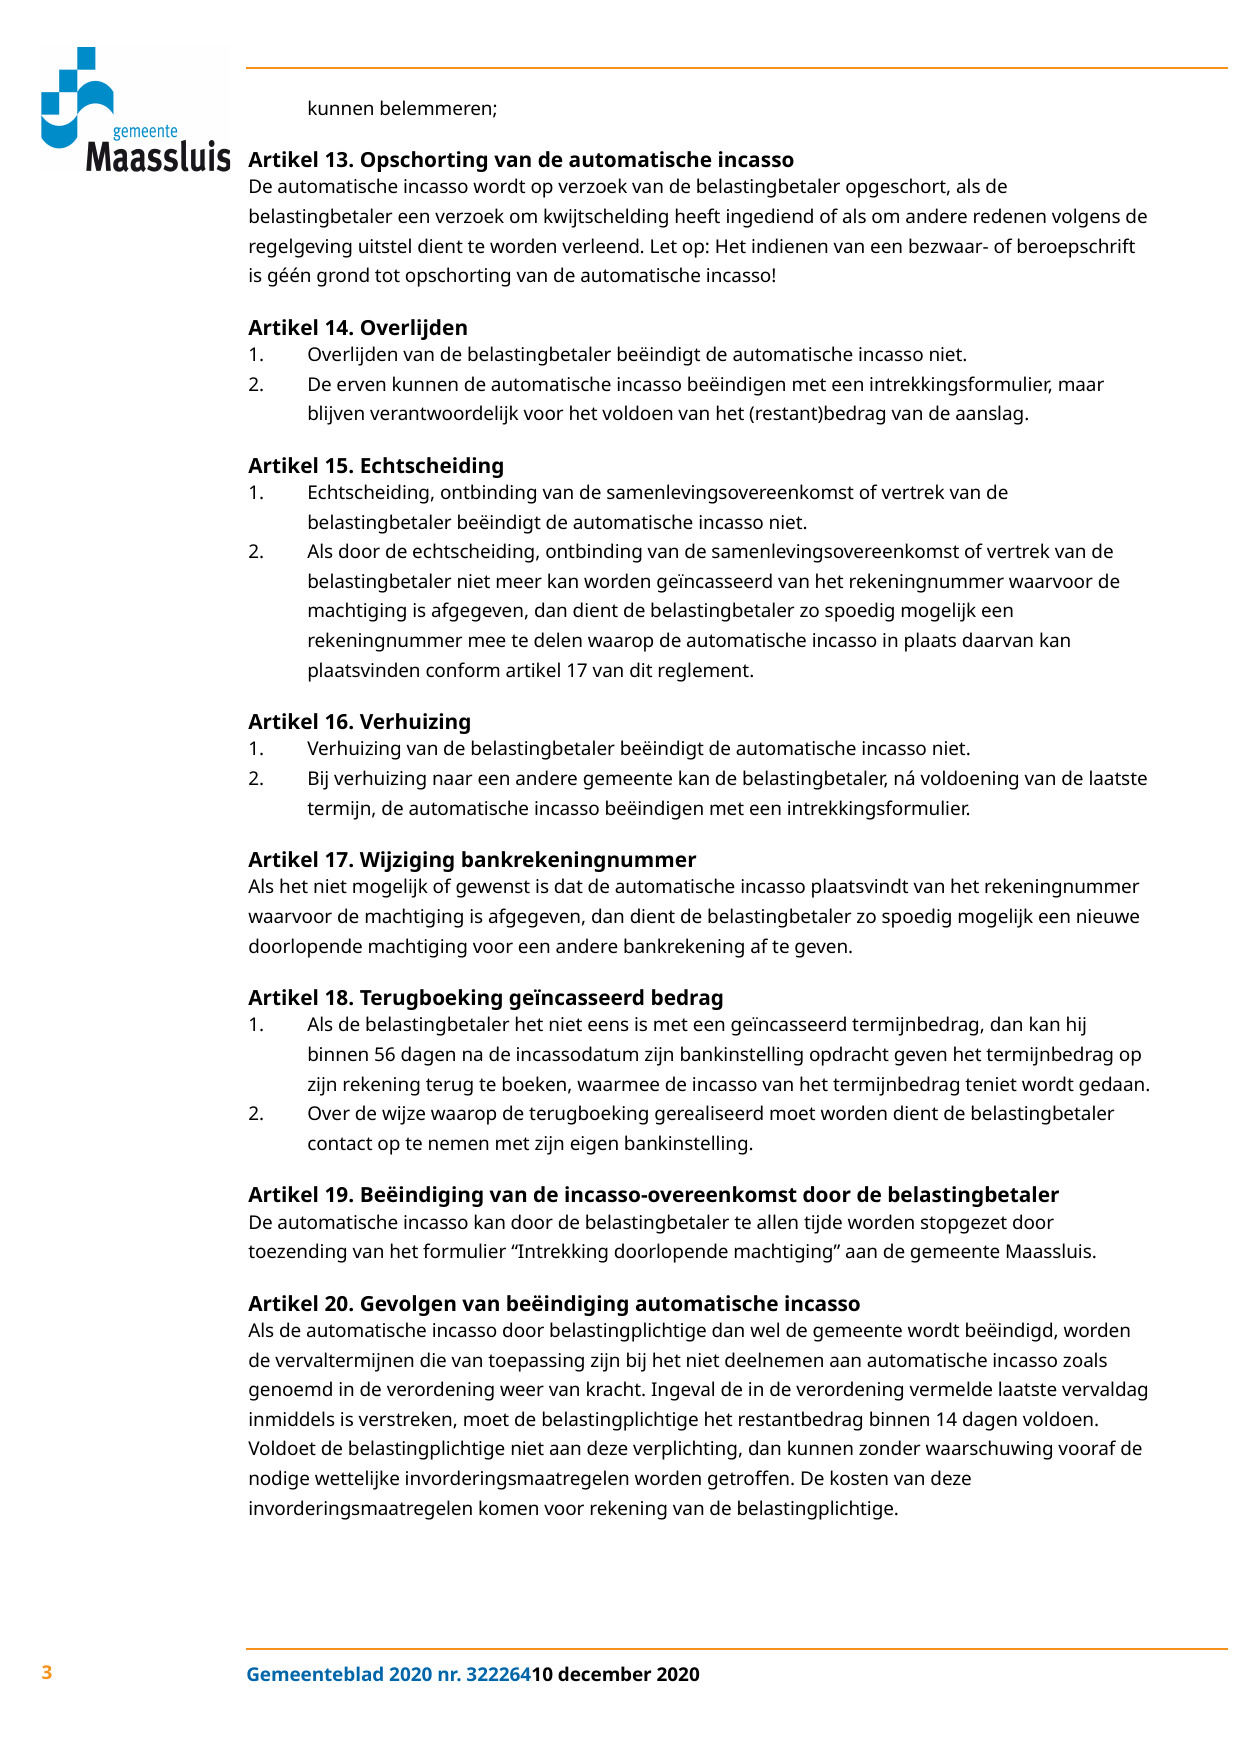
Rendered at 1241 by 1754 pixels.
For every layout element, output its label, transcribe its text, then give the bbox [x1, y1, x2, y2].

list Verhuizing van de belastingbetaler beëindigt de automatische incasso niet. [248, 736, 1152, 761]
text De automatische incasso wordt op verzoek van de belastingbetaler opgeschort, als de belastingbetaler een verzoek om kwijtschelding heeft ingediend of als om andere redenen volgens de regelgeving uitstel dient te worden verleend. Let op: Het indienen van een bezwaar- of beroepschrift is géén grond tot opschorting van de automatische incasso! [248, 174, 1152, 288]
text Artikel 13. Opschorting van de automatische incasso [248, 145, 1152, 174]
text Artikel 18. Terugboeking geïncasseerd bedrag [248, 983, 1152, 1012]
list De erven kunnen de automatische incasso beëindigen met een intrekkingsformulier, maar blijven verantwoordelijk voor het voldoen van het (restant)bedrag van de aanslag. [248, 371, 1152, 426]
text Artikel 14. Overlijden [248, 313, 1152, 341]
list Overlijden van de belastingbetaler beëindigt de automatische incasso niet. [248, 341, 1152, 367]
list Als door de echtscheiding, ontbinding van de samenlevingsovereenkomst of vertrek van de belastingbetaler niet meer kan worden geïncasseerd van het rekeningnummer waarvoor de machtiging is afgegeven, dan dient de belastingbetaler zo spoedig mogelijk een rekeningnummer mee te delen waarop de automatische incasso in plaats daarvan kan plaatsvinden conform artikel 17 van dit reglement. [248, 538, 1152, 682]
text Artikel 17. Wijziging bankrekeningnummer [248, 845, 1152, 874]
list Over de wijze waarop de terugboeking gerealiseerd moet worden dient de belastingbetaler contact op te nemen met zijn eigen bankinstelling. [248, 1100, 1152, 1156]
list Als de belastingbetaler het niet eens is met een geïncasseerd termijnbedrag, dan kan hij binnen 56 dagen na de incassodatum zijn bankinstelling opdracht geven het termijnbedrag op zijn rekening terug te boeken, waarmee de incasso van het termijnbedrag teniet wordt gedaan. [248, 1012, 1152, 1097]
picture [41, 47, 77, 92]
text Artikel 20. Gevolgen van beëindiging automatische incasso [248, 1289, 1152, 1317]
picture [41, 47, 231, 172]
text De automatische incasso kan door de belastingbetaler te allen tijde worden stopgezet door toezending van het formulier “Intrekking doorlopende machtiging” aan de gemeente Maassluis. [248, 1209, 1152, 1264]
text Artikel 16. Verhuizing [248, 707, 1152, 736]
text Als het niet mogelijk of gewenst is dat de automatische incasso plaatsvindt van het rekeningnummer waarvoor de machtiging is afgegeven, dan dient de belastingbetaler zo spoedig mogelijk een nieuwe doorlopende machtiging voor een andere bankrekening af te geven. [248, 874, 1152, 958]
text Artikel 19. Beëindiging van de incasso-overeenkomst door de belastingbetaler [248, 1180, 1152, 1209]
list Bij verhuizing naar een andere gemeente kan de belastingbetaler, ná voldoening van de laatste termijn, de automatische incasso beëindigen met een intrekkingsformulier. [248, 765, 1152, 821]
list Echtscheiding, ontbinding van de samenlevingsovereenkomst of vertrek van de belastingbetaler beëindigt de automatische incasso niet. [248, 479, 1152, 534]
list kunnen belemmeren; [248, 95, 1152, 121]
text Artikel 15. Echtscheiding [248, 451, 1152, 479]
text Als de automatische incasso door belastingplichtige dan wel de gemeente wordt beëindigd, worden de vervaltermijnen die van toepassing zijn bij het niet deelnemen aan automatische incasso zoals genoemd in de verordening weer van kracht. Ingeval de in de verordening vermelde laatste vervaldag inmiddels is verstreken, moet de belastingplichtige het restantbedrag binnen 14 dagen voldoen. Voldoet de belastingplichtige niet aan deze verplichting, dan kunnen zonder waarschuwing vooraf de nodige wettelijke invorderingsmaatregelen worden getroffen. De kosten van deze invorderingsmaatregelen komen voor rekening van de belastingplichtige. [248, 1317, 1152, 1521]
